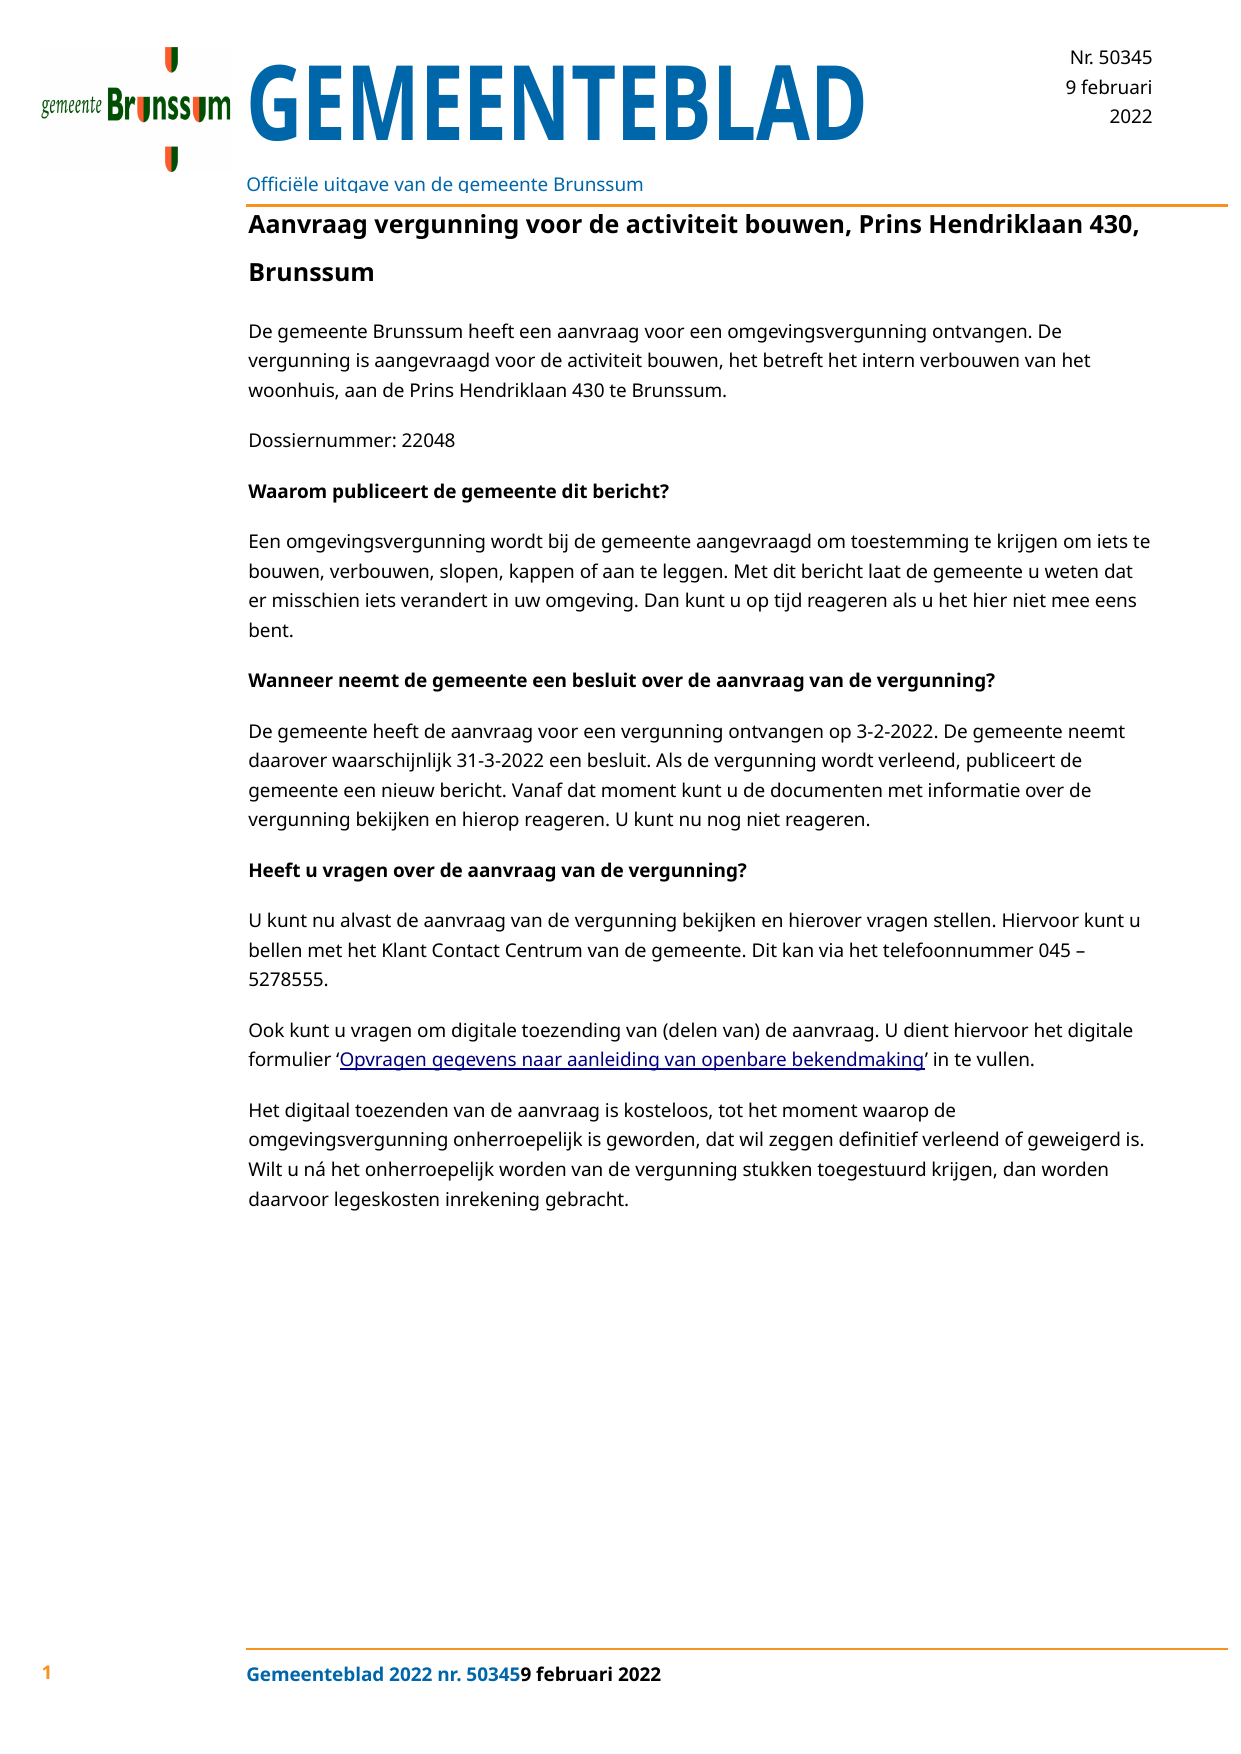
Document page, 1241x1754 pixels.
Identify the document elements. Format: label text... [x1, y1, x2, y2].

text Heeft u vragen over de aanvraag van de vergunning? [248, 857, 1152, 883]
text Waarom publiceert de gemeente dit bericht? [248, 478, 1152, 504]
text U kunt nu alvast de aanvraag van de vergunning bekijken en hierover vragen stellen. Hiervoor kunt u bellen met het Klant Contact Centrum van de gemeente. Dit kan via het telefoonnummer 045 – 5278555. [248, 907, 1152, 992]
text Dossiernummer: 22048 [248, 427, 1152, 453]
text De gemeente heeft de aanvraag voor een vergunning ontvangen op 3-2-2022. De gemeente neemt daarover waarschijnlijk 31-3-2022 een besluit. Als de vergunning wordt verleend, publiceert de gemeente een nieuw bericht. Vanaf dat moment kunt u de documenten met informatie over de vergunning bekijken en hierop reageren. U kunt nu nog niet reageren. [248, 718, 1152, 832]
text Ook kunt u vragen om digitale toezending van (delen van) de aanvraag. U dient hiervoor het digitale formulier ‘Opvragen gegevens naar aanleiding van openbare bekendmaking’ in te vullen. [248, 1017, 1152, 1072]
text De gemeente Brunssum heeft een aanvraag voor een omgevingsvergunning ontvangen. De vergunning is aangevraagd voor de activiteit bouwen, het betreft het intern verbouwen van het woonhuis, aan de Prins Hendriklaan 430 te Brunssum. [248, 318, 1152, 403]
text Het digitaal toezenden van de aanvraag is kosteloos, tot het moment waarop de omgevingsvergunning onherroepelijk is geworden, dat wil zeggen definitief verleend of geweigerd is. Wilt u ná het onherroepelijk worden van de vergunning stukken toegestuurd krijgen, dan worden daarvoor legeskosten inrekening gebracht. [248, 1097, 1152, 1212]
text Wanneer neemt de gemeente een besluit over de aanvraag van de vergunning? [248, 667, 1152, 693]
text Een omgevingsvergunning wordt bij de gemeente aangevraagd om toestemming te krijgen om iets te bouwen, verbouwen, slopen, kappen of aan te leggen. Met dit bericht laat de gemeente u weten dat er misschien iets verandert in uw omgeving. Dan kunt u op tijd reageren als u het hier niet mee eens bent. [248, 528, 1152, 643]
picture [41, 47, 231, 172]
text Aanvraag vergunning voor de activiteit bouwen, Prins Hendriklaan 430, Brunssum [248, 207, 1152, 288]
